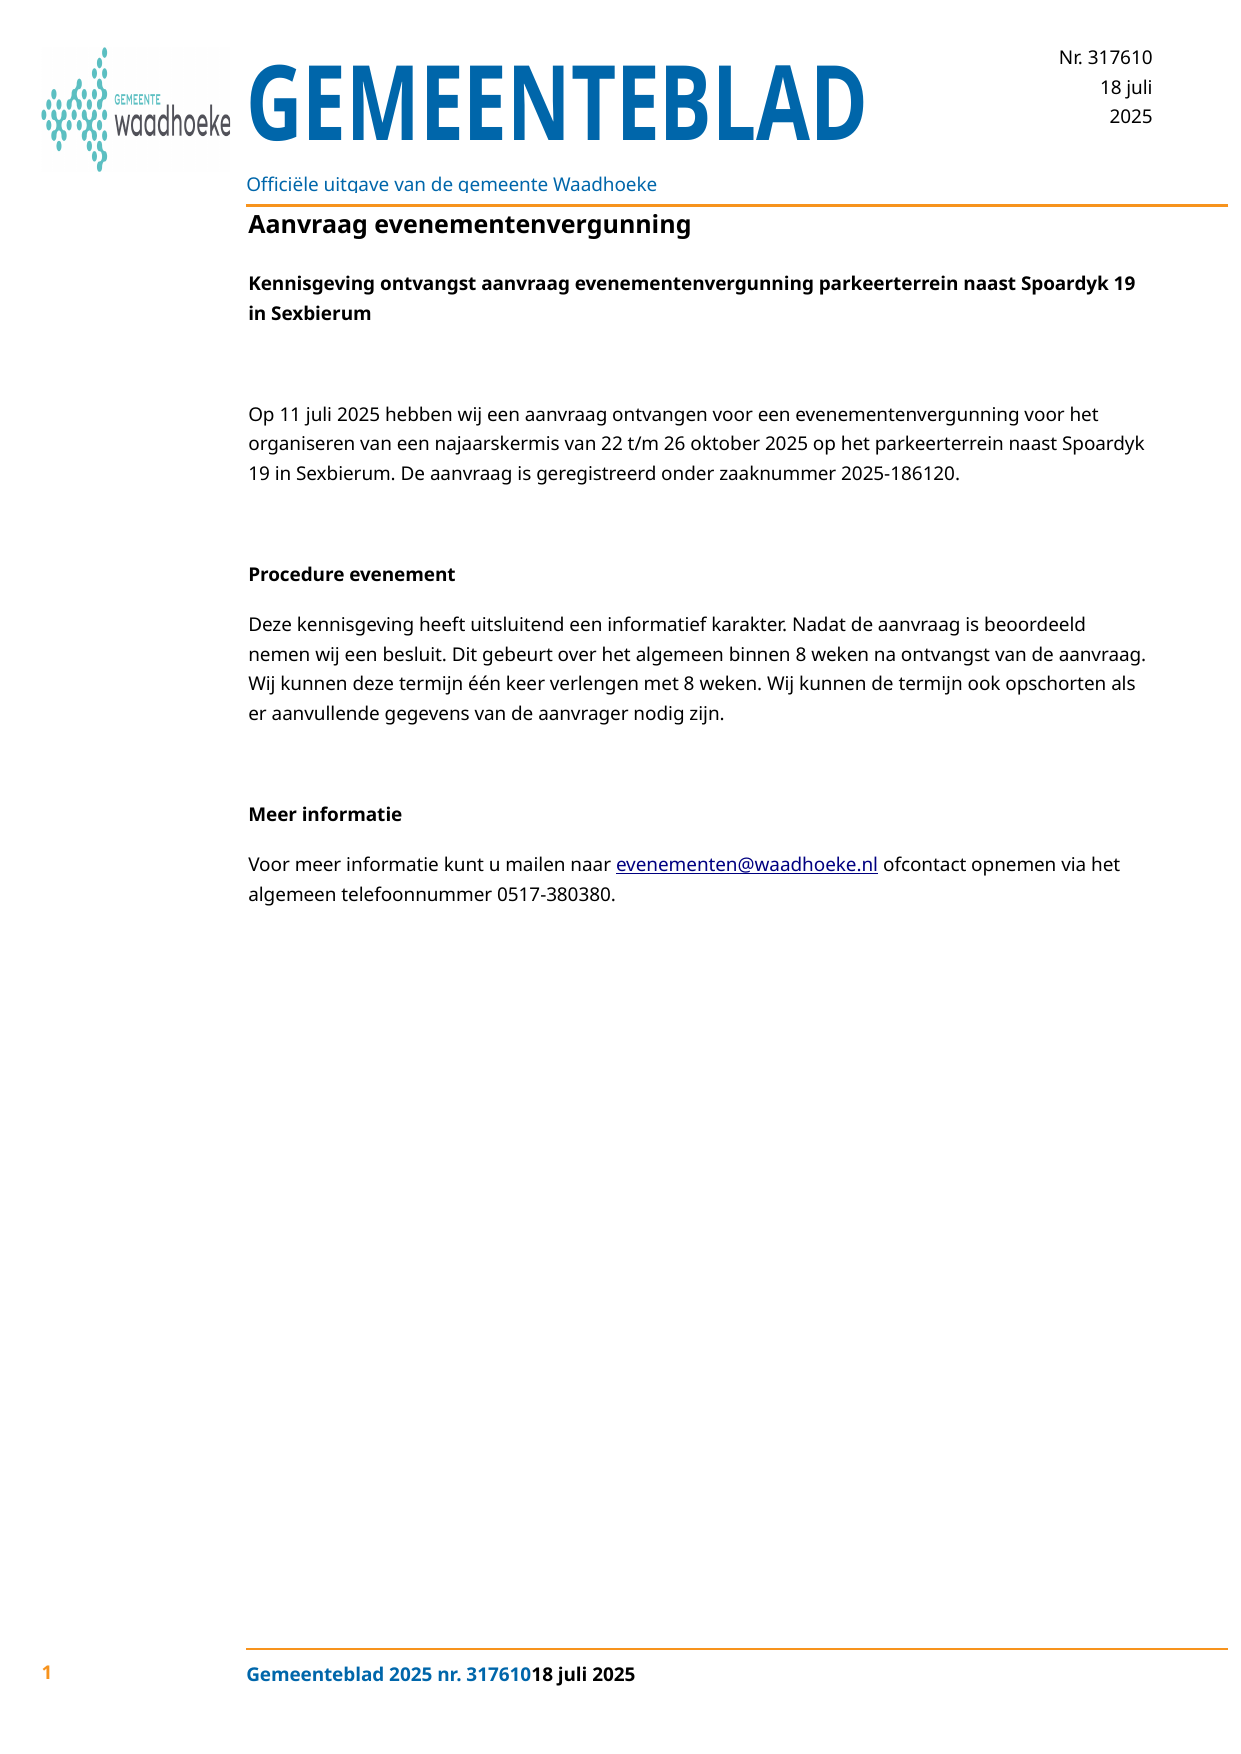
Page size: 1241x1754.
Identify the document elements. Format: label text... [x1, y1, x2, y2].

text Meer informatie [248, 801, 1152, 826]
text Aanvraag evenementenvergunning [248, 207, 1152, 241]
text Deze kennisgeving heeft uitsluitend een informatief karakter. Nadat de aanvraag is beoordeeld nemen wij een besluit. Dit gebeurt over het algemeen binnen 8 weken na ontvangst van de aanvraag. Wij kunnen deze termijn één keer verlengen met 8 weken. Wij kunnen de termijn ook opschorten als er aanvullende gegevens van de aanvrager nodig zijn. [248, 611, 1152, 726]
text Op 11 juli 2025 hebben wij een aanvraag ontvangen voor een evenementenvergunning voor het organiseren van een najaarskermis van 22 t/m 26 oktober 2025 op het parkeerterrein naast Spoardyk 19 in Sexbierum. De aanvraag is geregistreerd onder zaaknummer 2025-186120. [248, 401, 1152, 486]
picture [41, 47, 231, 172]
text Kennisgeving ontvangst aanvraag evenementenvergunning parkeerterrein naast Spoardyk 19 in Sexbierum [248, 270, 1152, 326]
text Voor meer informatie kunt u mailen naar evenementen@waadhoeke.nl ofcontact opnemen via het algemeen telefoonnummer 0517-380380. [248, 851, 1152, 906]
text Procedure evenement [248, 561, 1152, 586]
